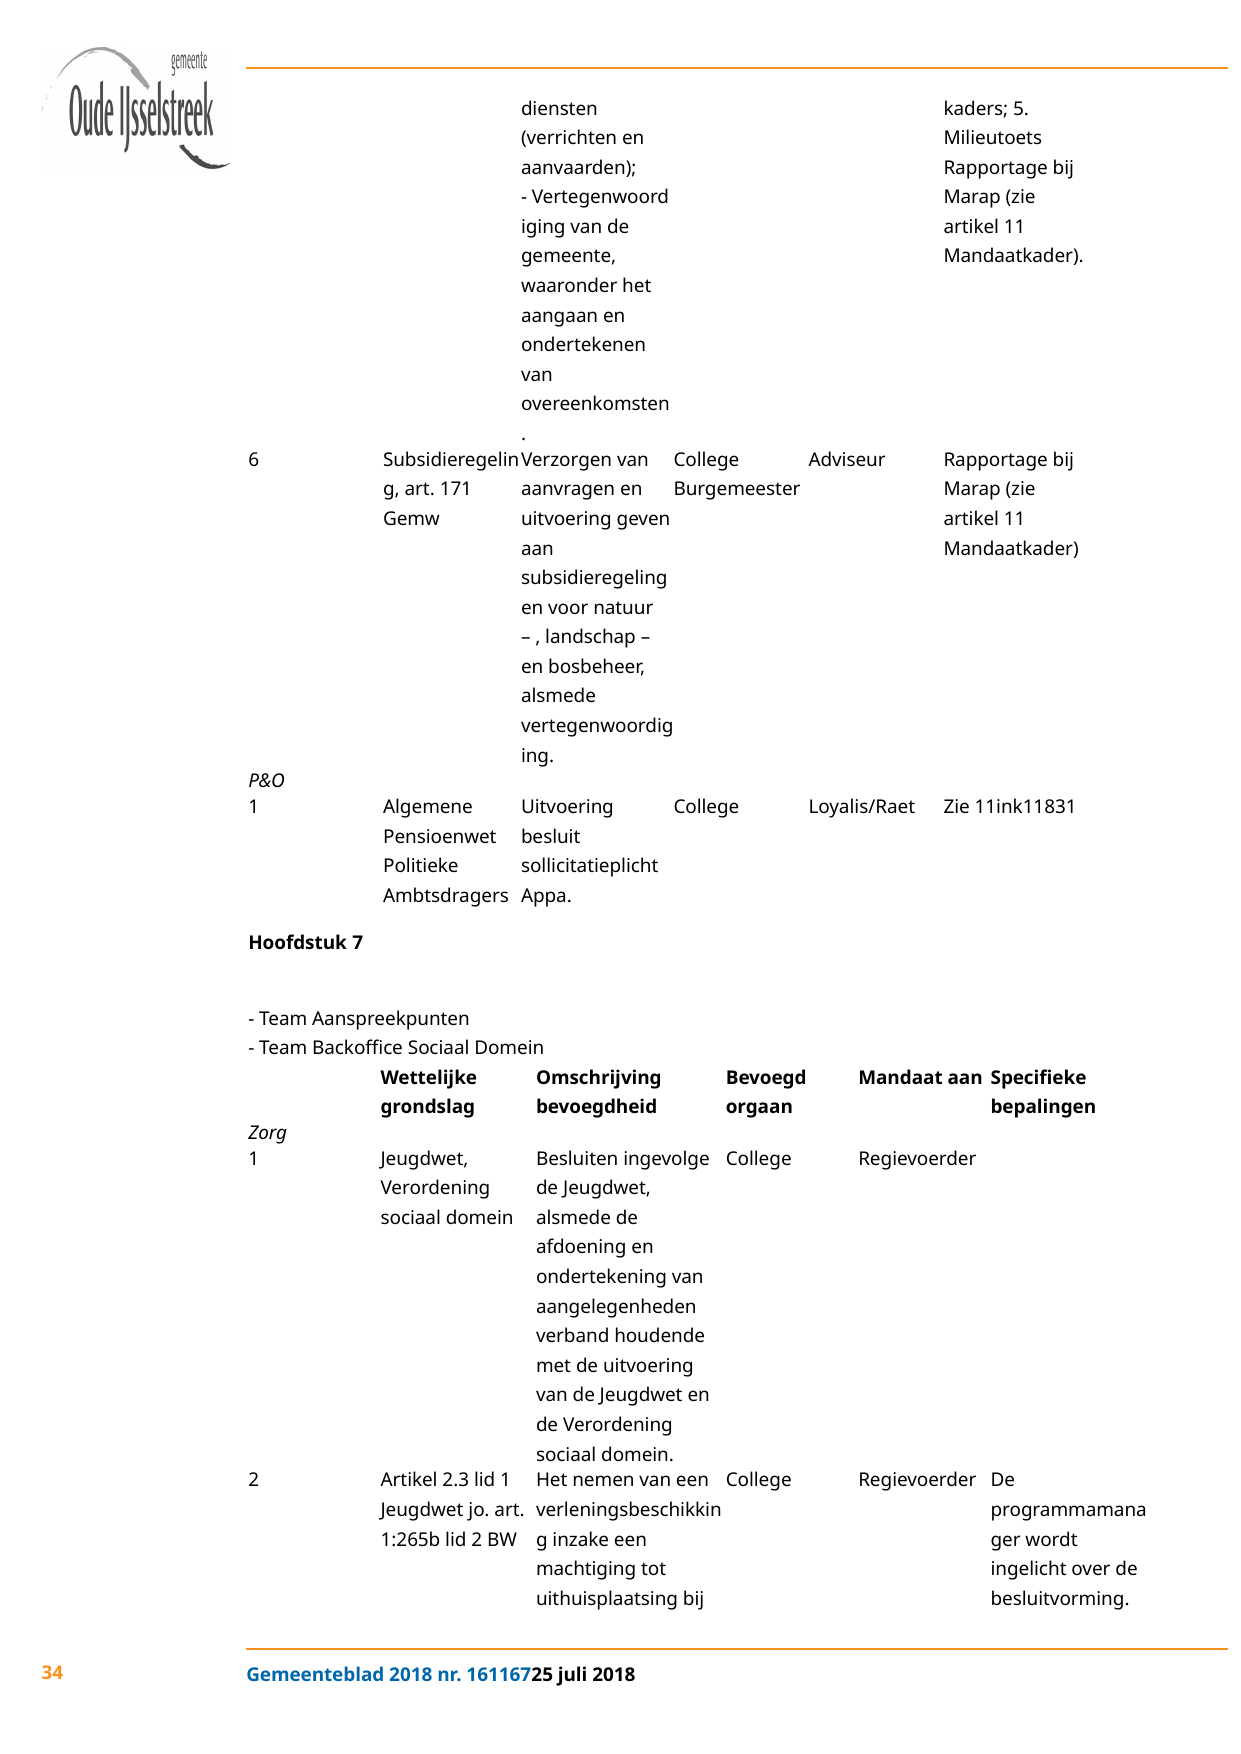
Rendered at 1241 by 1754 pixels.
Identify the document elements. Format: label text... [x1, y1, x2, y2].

table_cell Uitvoering besluit sollicitatieplicht Appa. [521, 793, 673, 908]
table_cell [383, 95, 521, 446]
text Hoofdstuk 7 [248, 927, 1152, 955]
text - Team Backoffice Sociaal Domein [248, 1034, 1152, 1060]
table_cell [990, 1119, 1152, 1145]
table_cell Subsidieregeling, art. 171 Gemw [383, 446, 521, 767]
table_cell [858, 1119, 990, 1145]
table_cell [673, 768, 808, 793]
table_header Omschrijving bevoegdheid [536, 1064, 726, 1119]
table_cell College [726, 1145, 858, 1467]
table_cell Regievoerder [858, 1467, 990, 1611]
table_cell Regievoerder [858, 1145, 990, 1467]
table_cell [943, 768, 1084, 793]
table_cell [536, 1119, 726, 1145]
table_cell Algemene Pensioenwet Politieke Ambtsdragers [383, 793, 521, 908]
table_header Wettelijke grondslag [380, 1064, 536, 1119]
table_cell Loyalis/Raet [808, 793, 943, 908]
table_cell 1 [248, 793, 383, 908]
table_cell Verzorgen van aanvragen en uitvoering geven aan subsidieregelingen voor natuur – , landschap – en bosbeheer, alsmede vertegenwoordiging. [521, 446, 673, 767]
table_header Specifieke bepalingen [990, 1064, 1152, 1119]
table_cell [808, 95, 943, 446]
table_cell Adviseur [808, 446, 943, 767]
table_cell 6 [248, 446, 383, 767]
table_cell [673, 95, 808, 446]
table_header Bevoegd orgaan [726, 1064, 858, 1119]
table_cell diensten (verrichten en aanvaarden); - Vertegenwoordiging van de gemeente, waaronder het aangaan en ondertekenen van overeenkomsten. [521, 95, 673, 446]
table_cell 2 [248, 1467, 380, 1611]
table_cell [990, 1145, 1152, 1467]
table_cell P&O [248, 768, 383, 793]
table_cell Artikel 2.3 lid 1 Jeugdwet jo. art. 1:265b lid 2 BW [380, 1467, 536, 1611]
table_cell Zie 11ink11831 [943, 793, 1084, 908]
table_header [248, 1064, 380, 1119]
table_cell Besluiten ingevolge de Jeugdwet, alsmede de afdoening en ondertekening van aangelegenheden verband houdende met de uitvoering van de Jeugdwet en de Verordening sociaal domein. [536, 1145, 726, 1467]
picture [41, 47, 231, 172]
table_cell [521, 768, 673, 793]
table_cell Rapportage bij Marap (zie artikel 11 Mandaatkader) [943, 446, 1084, 767]
table_cell [248, 95, 383, 446]
table_cell [726, 1119, 858, 1145]
table_cell College [673, 793, 808, 908]
table_cell Jeugdwet, Verordening sociaal domein [380, 1145, 536, 1467]
table_cell kaders; 5. Milieutoets Rapportage bij Marap (zie artikel 11 Mandaatkader). [943, 95, 1084, 446]
table_cell [383, 768, 521, 793]
table_cell 1 [248, 1145, 380, 1467]
table_cell [808, 768, 943, 793]
table_cell Zorg [248, 1119, 380, 1145]
table_cell De programmamanager wordt ingelicht over de besluitvorming. [990, 1467, 1152, 1611]
table_cell College [726, 1467, 858, 1611]
table_header Mandaat aan [858, 1064, 990, 1119]
table_cell College Burgemeester [673, 446, 808, 767]
table_cell Het nemen van een verleningsbeschikking inzake een machtiging tot uithuisplaatsing bij [536, 1467, 726, 1611]
table_cell [380, 1119, 536, 1145]
text - Team Aanspreekpunten [248, 1005, 1152, 1030]
